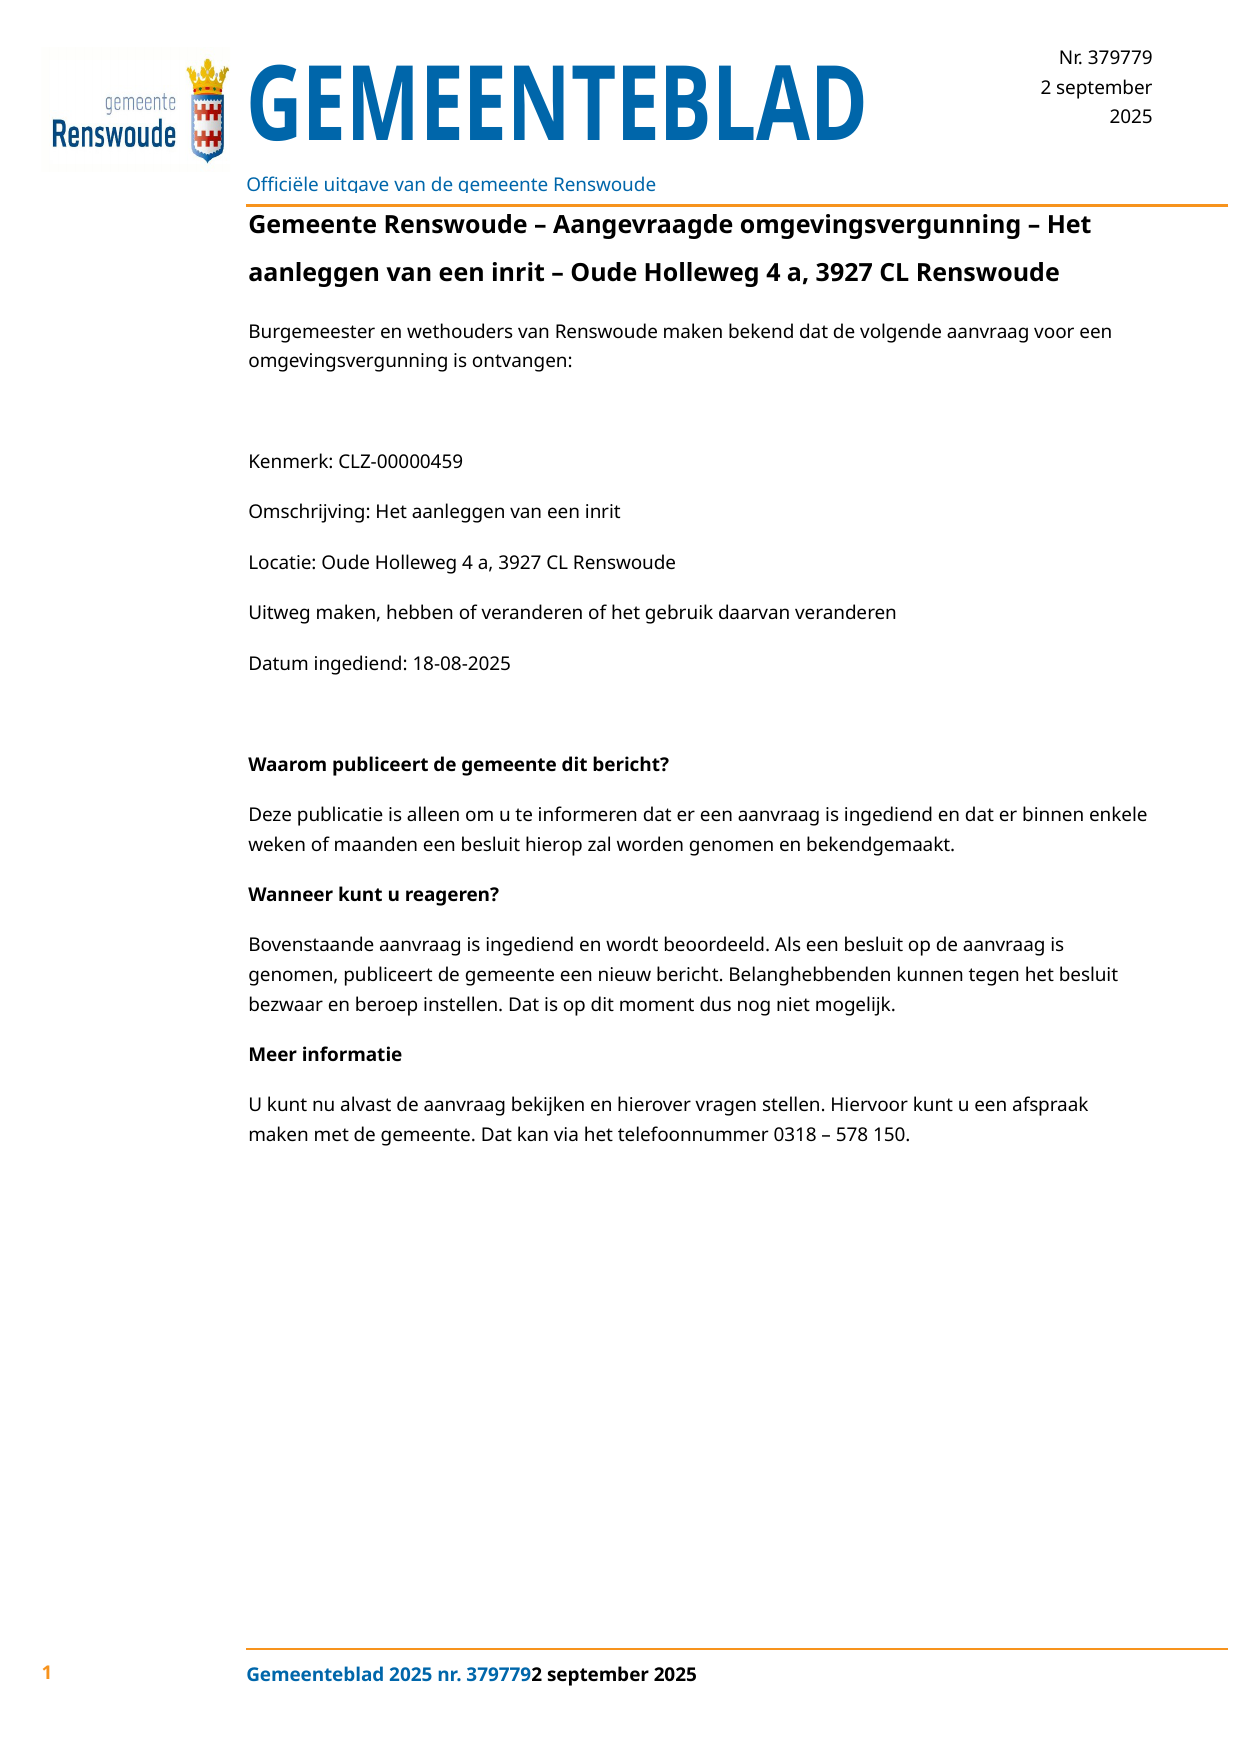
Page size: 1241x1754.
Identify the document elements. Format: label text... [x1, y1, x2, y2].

text Meer informatie [248, 1041, 1152, 1067]
text Gemeente Renswoude – Aangevraagde omgevingsvergunning – Het aanleggen van een inrit – Oude Holleweg 4 a, 3927 CL Renswoude [248, 207, 1152, 288]
text Waarom publiceert de gemeente dit bericht? [248, 751, 1152, 777]
text Datum ingediend: 18-08-2025 [248, 650, 1152, 676]
text Bovenstaande aanvraag is ingediend en wordt beoordeeld. Als een besluit op de aanvraag is genomen, publiceert de gemeente een nieuw bericht. Belanghebbenden kunnen tegen het besluit bezwaar en beroep instellen. Dat is op dit moment dus nog niet mogelijk. [248, 932, 1152, 1017]
text Wanneer kunt u reageren? [248, 881, 1152, 907]
text Kenmerk: CLZ-00000459 [248, 448, 1152, 474]
text Locatie: Oude Holleweg 4 a, 3927 CL Renswoude [248, 549, 1152, 575]
text Omschrijving: Het aanleggen van een inrit [248, 499, 1152, 524]
text Uitweg maken, hebben of veranderen of het gebruik daarvan veranderen [248, 599, 1152, 625]
picture [41, 47, 231, 172]
text U kunt nu alvast de aanvraag bekijken en hierover vragen stellen. Hiervoor kunt u een afspraak maken met de gemeente. Dat kan via het telefoonnummer 0318 – 578 150. [248, 1092, 1152, 1147]
text Burgemeester en wethouders van Renswoude maken bekend dat de volgende aanvraag voor een omgevingsvergunning is ontvangen: [248, 318, 1152, 373]
text Deze publicatie is alleen om u te informeren dat er een aanvraag is ingediend en dat er binnen enkele weken of maanden een besluit hierop zal worden genomen en bekendgemaakt. [248, 801, 1152, 857]
